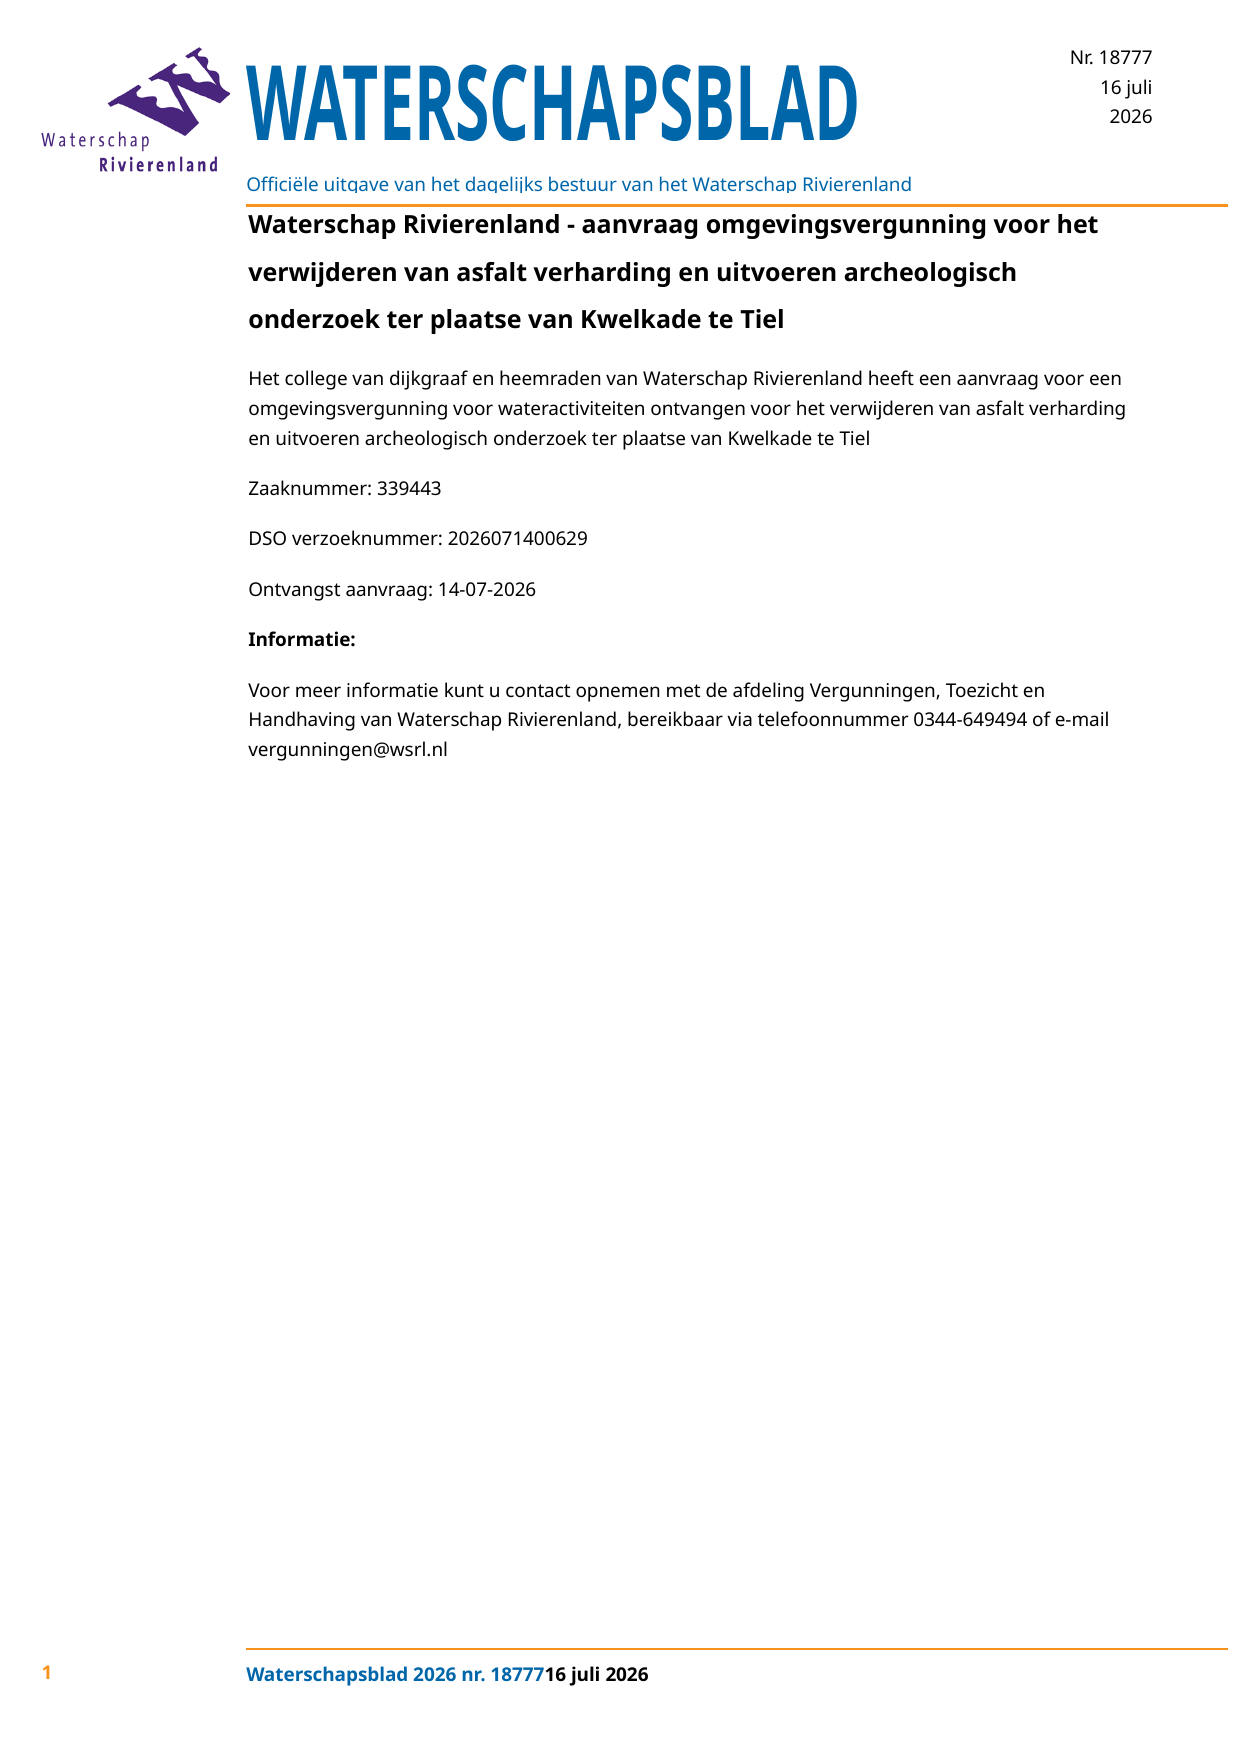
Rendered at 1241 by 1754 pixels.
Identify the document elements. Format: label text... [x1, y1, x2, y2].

text DSO verzoeknummer: 2026071400629 [248, 526, 1152, 551]
picture [41, 47, 231, 172]
text Het college van dijkgraaf en heemraden van Waterschap Rivierenland heeft een aanvraag voor een omgevingsvergunning voor wateractiviteiten ontvangen voor het verwijderen van asfalt verharding en uitvoeren archeologisch onderzoek ter plaatse van Kwelkade te Tiel [248, 366, 1152, 450]
text Ontvangst aanvraag: 14-07-2026 [248, 576, 1152, 602]
text Waterschap Rivierenland - aanvraag omgevingsvergunning voor het verwijderen van asfalt verharding en uitvoeren archeologisch onderzoek ter plaatse van Kwelkade te Tiel [248, 207, 1152, 336]
text Informatie: [248, 626, 1152, 652]
text Zaaknummer: 339443 [248, 475, 1152, 501]
text Voor meer informatie kunt u contact opnemen met de afdeling Vergunningen, Toezicht en Handhaving van Waterschap Rivierenland, bereikbaar via telefoonnummer 0344-649494 of e-mail vergunningen@wsrl.nl [248, 677, 1152, 762]
